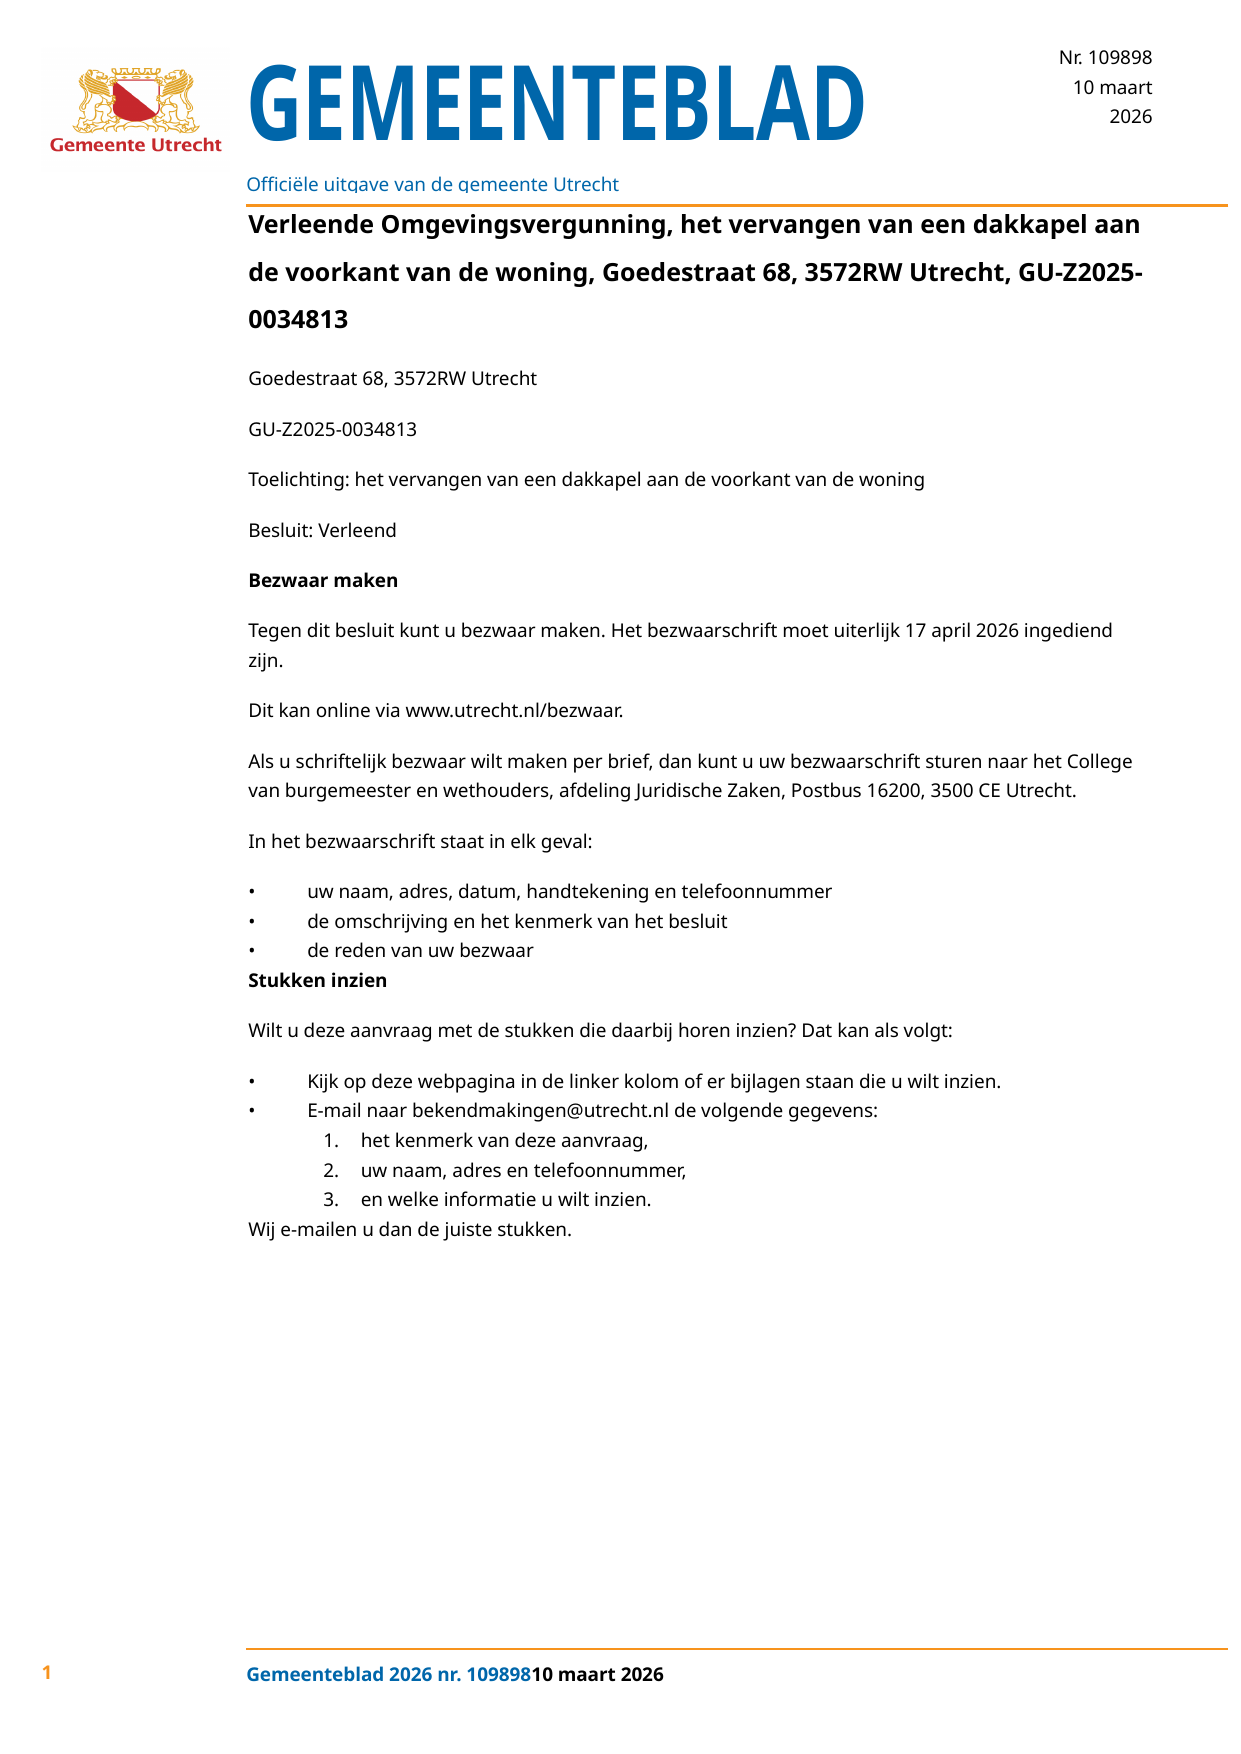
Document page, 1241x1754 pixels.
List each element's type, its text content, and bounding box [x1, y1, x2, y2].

text Tegen dit besluit kunt u bezwaar maken. Het bezwaarschrift moet uiterlijk 17 april 2026 ingediend zijn. [248, 618, 1152, 673]
text Wilt u deze aanvraag met de stukken die daarbij horen inzien? Dat kan als volgt: [248, 1018, 1152, 1043]
text Toelichting: het vervangen van een dakkapel aan de voorkant van de woning [248, 466, 1152, 492]
text In het bezwaarschrift staat in elk geval: [248, 828, 1152, 854]
text Als u schriftelijk bezwaar wilt maken per brief, dan kunt u uw bezwaarschrift sturen naar het College van burgemeester en wethouders, afdeling Juridische Zaken, Postbus 16200, 3500 CE Utrecht. [248, 748, 1152, 803]
list het kenmerk van deze aanvraag, [323, 1127, 1152, 1153]
list de reden van uw bezwaar [248, 938, 1152, 963]
list de omschrijving en het kenmerk van het besluit [248, 908, 1152, 934]
text Verleende Omgevingsvergunning, het vervangen van een dakkapel aan de voorkant van de woning, Goedestraat 68, 3572RW Utrecht, GU-Z2025-0034813 [248, 207, 1152, 336]
text Wij e-mailen u dan de juiste stukken. [248, 1216, 1152, 1242]
list uw naam, adres, datum, handtekening en telefoonnummer [248, 878, 1152, 904]
text Bezwaar maken [248, 567, 1152, 593]
text Goedestraat 68, 3572RW Utrecht [248, 366, 1152, 391]
text GU-Z2025-0034813 [248, 416, 1152, 442]
list E-mail naar bekendmakingen@utrecht.nl de volgende gegevens: [248, 1098, 1152, 1123]
list uw naam, adres en telefoonnummer, [323, 1157, 1152, 1182]
list Kijk op deze webpagina in de linker kolom of er bijlagen staan die u wilt inzien. [248, 1068, 1152, 1094]
text Stukken inzien [248, 967, 1152, 993]
picture [41, 47, 231, 172]
text Besluit: Verleend [248, 517, 1152, 542]
text Dit kan online via www.utrecht.nl/bezwaar. [248, 698, 1152, 723]
list en welke informatie u wilt inzien. [323, 1186, 1152, 1212]
